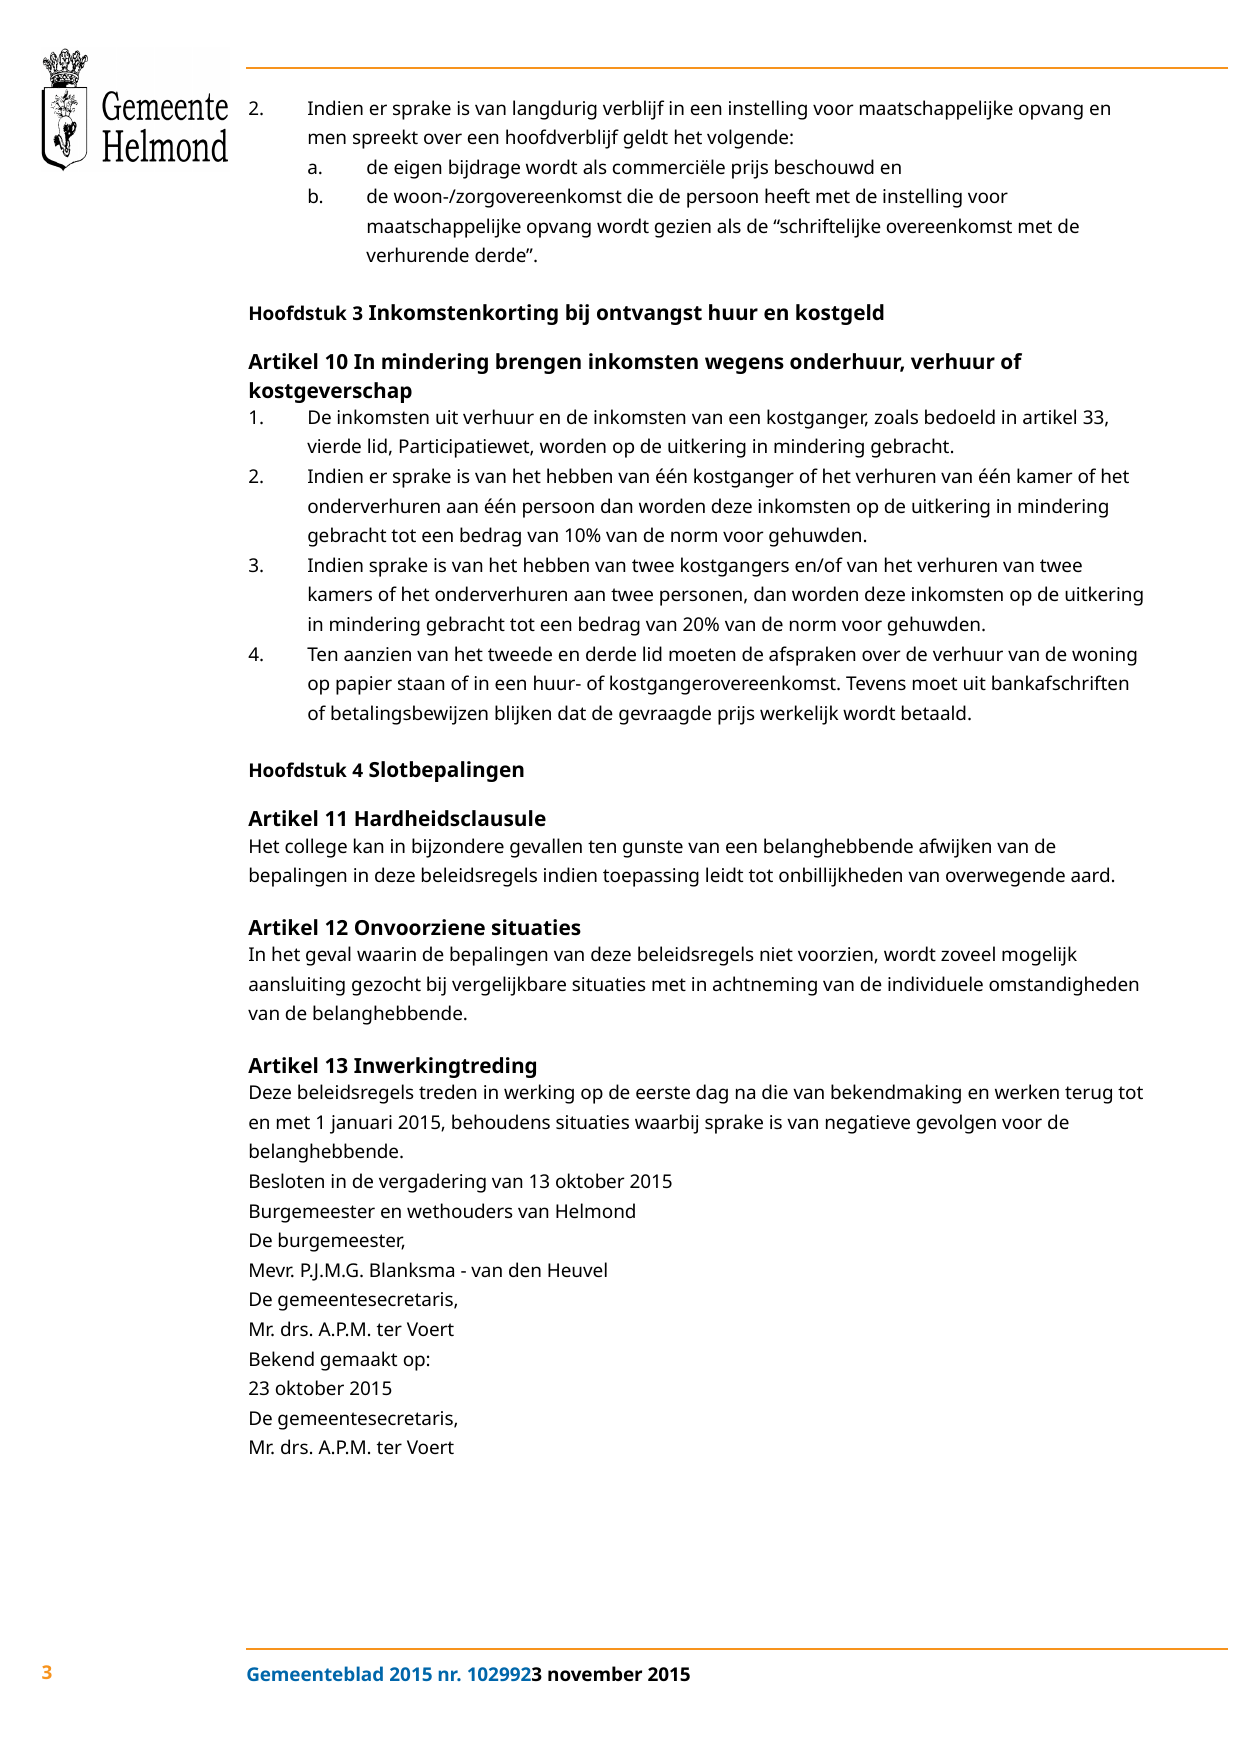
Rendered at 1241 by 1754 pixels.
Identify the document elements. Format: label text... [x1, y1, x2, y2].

text Mr. drs. A.P.M. ter Voert [248, 1316, 1152, 1342]
text De burgemeester, [248, 1227, 1152, 1253]
text De gemeentesecretaris, [248, 1405, 1152, 1431]
text Mr. drs. A.P.M. ter Voert [248, 1434, 1152, 1460]
list Indien sprake is van het hebben van twee kostgangers en/of van het verhuren van twee kamers of het onderverhuren aan twee personen, dan worden deze inkomsten op de uitkering in mindering gebracht tot een bedrag van 20% van de norm voor gehuwden. [248, 552, 1152, 637]
text De gemeentesecretaris, [248, 1287, 1152, 1312]
text 23 oktober 2015 [248, 1375, 1152, 1401]
text Het college kan in bijzondere gevallen ten gunste van een belanghebbende afwijken van de bepalingen in deze beleidsregels indien toepassing leidt tot onbillijkheden van overwegende aard. [248, 833, 1152, 888]
list Indien er sprake is van het hebben van één kostganger of het verhuren van één kamer of het onderverhuren aan één persoon dan worden deze inkomsten op de uitkering in mindering gebracht tot een bedrag van 10% van de norm voor gehuwden. [248, 463, 1152, 548]
text Burgemeester en wethouders van Helmond [248, 1198, 1152, 1223]
text Deze beleidsregels treden in werking op de eerste dag na die van bekendmaking en werken terug tot en met 1 januari 2015, behoudens situaties waarbij sprake is van negatieve gevolgen voor de belanghebbende. [248, 1079, 1152, 1164]
list Ten aanzien van het tweede en derde lid moeten de afspraken over de verhuur van de woning op papier staan of in een huur- of kostgangerovereenkomst. Tevens moet uit bankafschriften of betalingsbewijzen blijken dat de gevraagde prijs werkelijk wordt betaald. [248, 641, 1152, 726]
list Indien er sprake is van langdurig verblijf in een instelling voor maatschappelijke opvang en men spreekt over een hoofdverblijf geldt het volgende: [248, 95, 1152, 150]
text Artikel 11 Hardheidsclausule [248, 804, 1152, 833]
text Artikel 13 Inwerkingtreding [248, 1051, 1152, 1079]
text Besloten in de vergadering van 13 oktober 2015 [248, 1168, 1152, 1194]
list De inkomsten uit verhuur en de inkomsten van een kostganger, zoals bedoeld in artikel 33, vierde lid, Participatiewet, worden op de uitkering in mindering gebracht. [248, 404, 1152, 459]
text Bekend gemaakt op: [248, 1346, 1152, 1371]
list de eigen bijdrage wordt als commerciële prijs beschouwd en [307, 154, 1152, 180]
text Mevr. P.J.M.G. Blanksma - van den Heuvel [248, 1257, 1152, 1283]
text Artikel 10 In mindering brengen inkomsten wegens onderhuur, verhuur of kostgeverschap [248, 347, 1152, 404]
text In het geval waarin de bepalingen van deze beleidsregels niet voorzien, wordt zoveel mogelijk aansluiting gezocht bij vergelijkbare situaties met in achtneming van de individuele omstandigheden van de belanghebbende. [248, 941, 1152, 1026]
text Artikel 12 Onvoorziene situaties [248, 913, 1152, 941]
text Hoofdstuk 4 Slotbepalingen [248, 755, 1152, 784]
picture [41, 47, 231, 172]
text Hoofdstuk 3 Inkomstenkorting bij ontvangst huur en kostgeld [248, 298, 1152, 326]
list de woon-/zorgovereenkomst die de persoon heeft met de instelling voor maatschappelijke opvang wordt gezien als de “schriftelijke overeenkomst met de verhurende derde”. [307, 183, 1152, 268]
